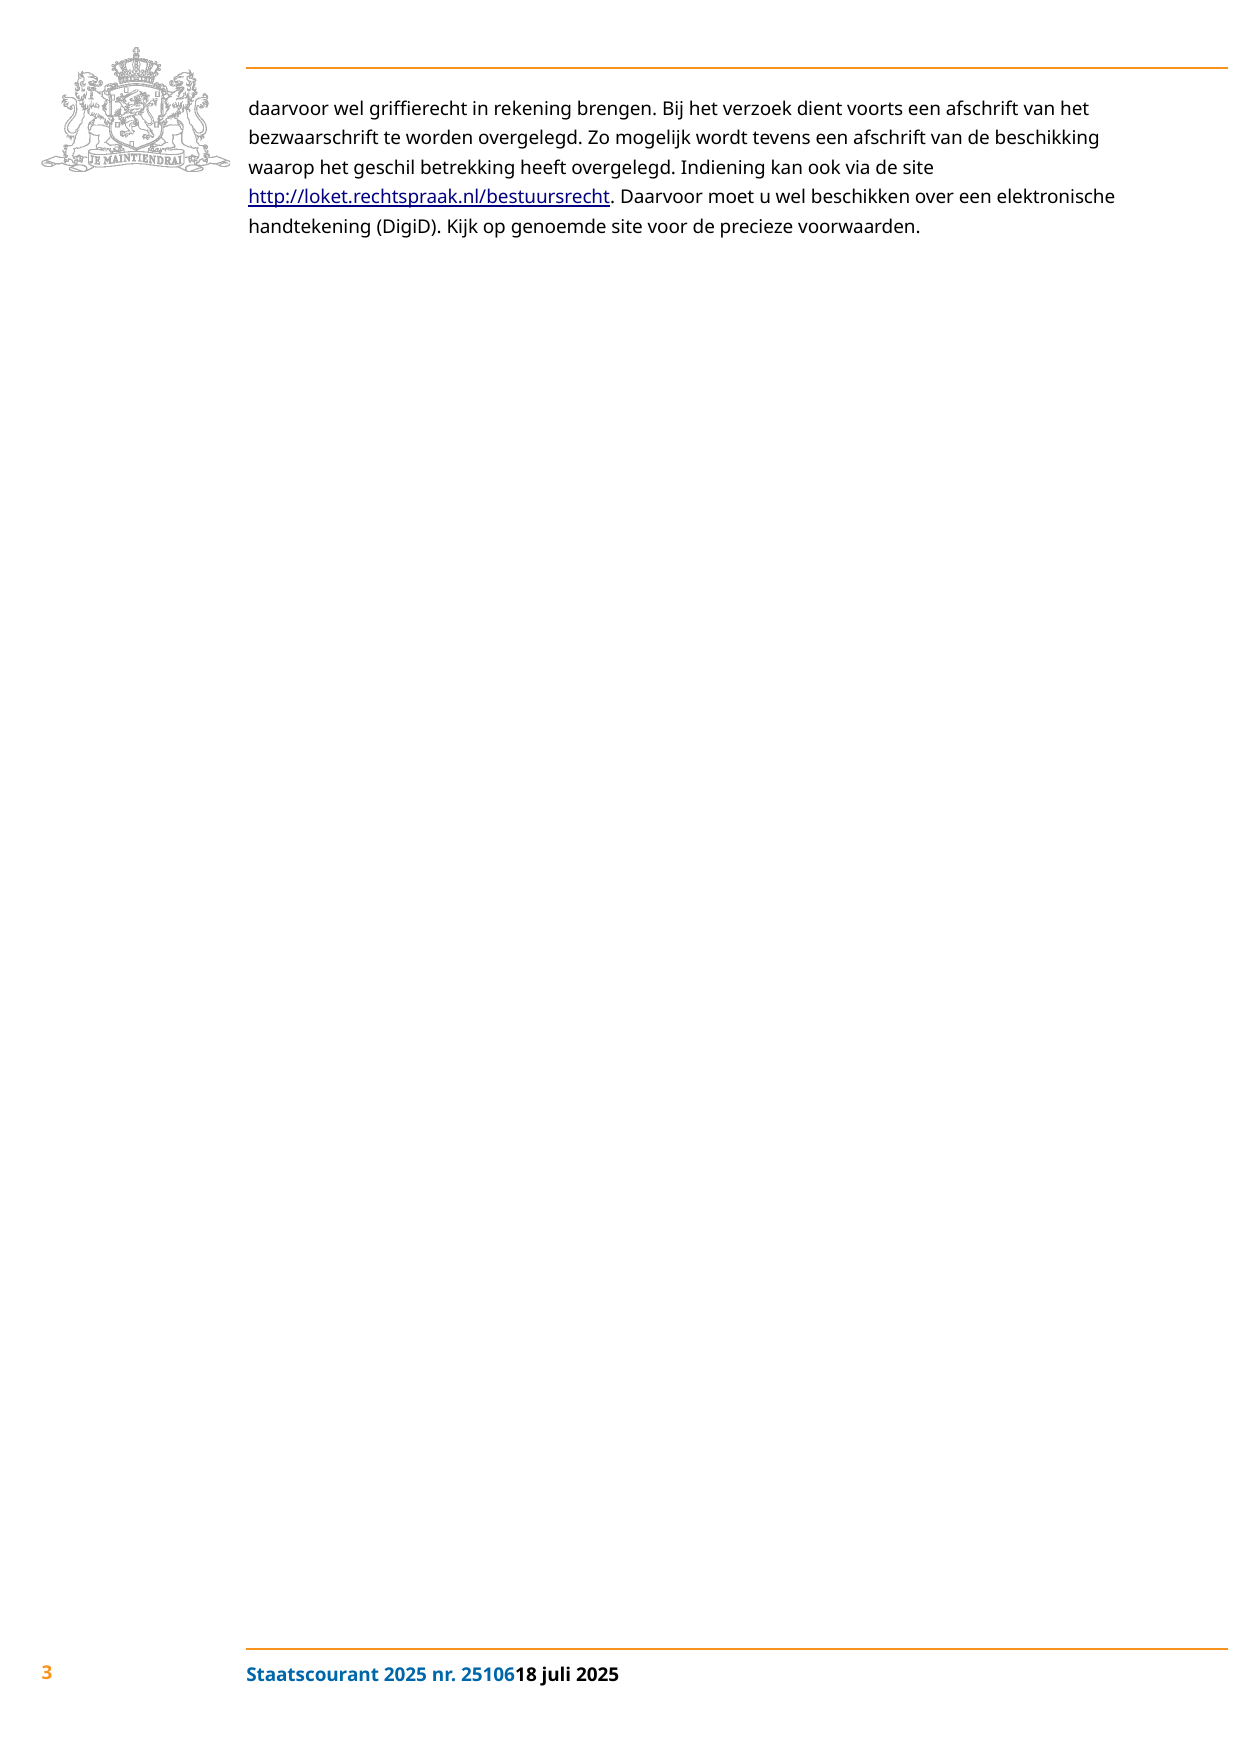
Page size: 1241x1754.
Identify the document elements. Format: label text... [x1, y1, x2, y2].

picture [41, 47, 231, 172]
text daarvoor wel griffierecht in rekening brengen. Bij het verzoek dient voorts een afschrift van het bezwaarschrift te worden overgelegd. Zo mogelijk wordt tevens een afschrift van de beschikking waarop het geschil betrekking heeft overgelegd. Indiening kan ook via de site http://loket.rechtspraak.nl/bestuursrecht. Daarvoor moet u wel beschikken over een elektronische handtekening (DigiD). Kijk op genoemde site voor de precieze voorwaarden. [248, 95, 1152, 239]
